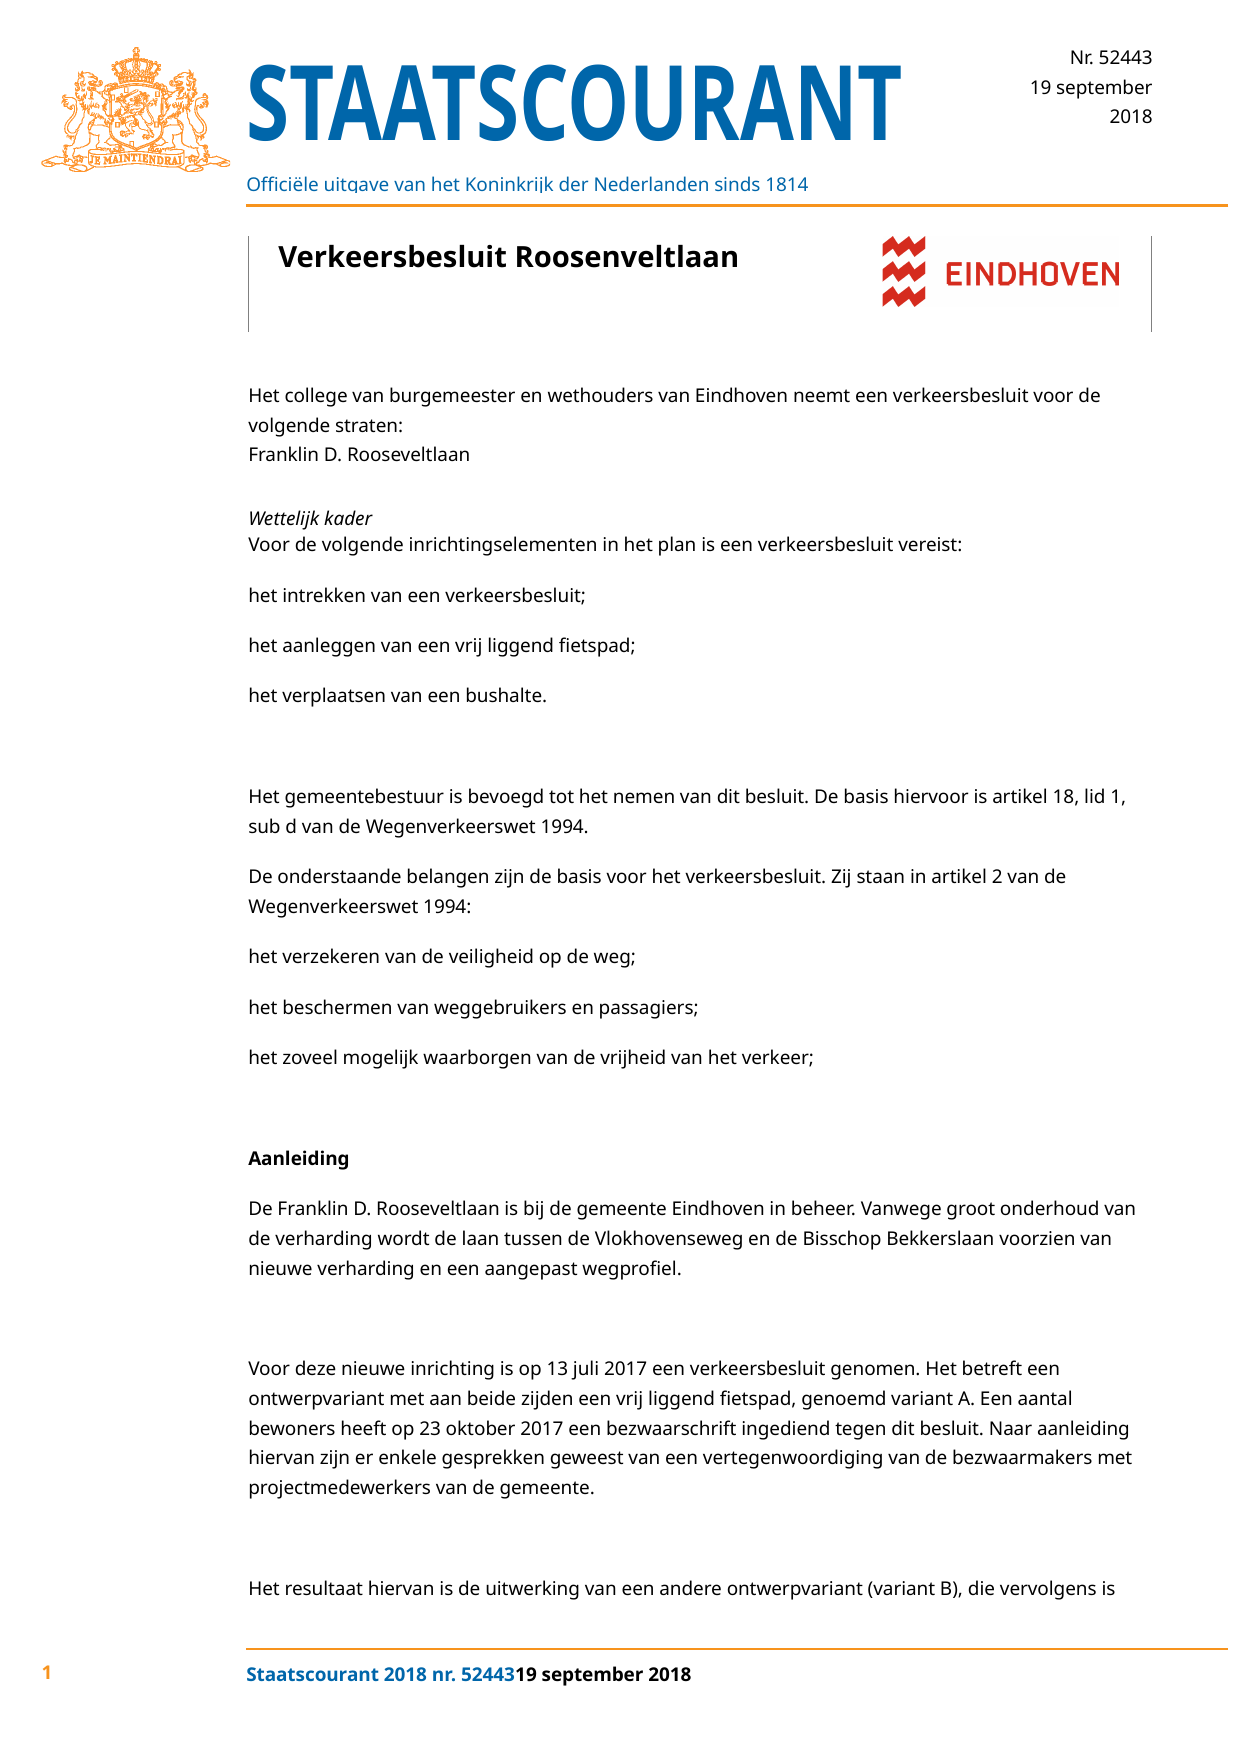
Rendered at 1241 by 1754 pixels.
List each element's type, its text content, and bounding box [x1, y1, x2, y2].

text het zoveel mogelijk waarborgen van de vrijheid van het verkeer; [248, 1044, 1152, 1070]
text het verzekeren van de veiligheid op de weg; [248, 943, 1152, 969]
picture [41, 47, 231, 172]
text Voor deze nieuwe inrichting is op 13 juli 2017 een verkeersbesluit genomen. Het betreft een ontwerpvariant met aan beide zijden een vrij liggend fietspad, genoemd variant A. Een aantal bewoners heeft op 23 oktober 2017 een bezwaarschrift ingediend tegen dit besluit. Naar aanleiding hiervan zijn er enkele gesprekken geweest van een vertegenwoordiging van de bezwaarmakers met projectmedewerkers van de gemeente. [248, 1356, 1152, 1499]
picture [882, 236, 1119, 307]
text Het resultaat hiervan is de uitwerking van een andere ontwerpvariant (variant B), die vervolgens is [248, 1575, 1152, 1600]
table_header [850, 236, 1151, 332]
text Voor de volgende inrichtingselementen in het plan is een verkeersbesluit vereist: [248, 531, 1152, 557]
text het aanleggen van een vrij liggend fietspad; [248, 632, 1152, 658]
text Het gemeentebestuur is bevoegd tot het nemen van dit besluit. De basis hiervoor is artikel 18, lid 1, sub d van de Wegenverkeerswet 1994. [248, 783, 1152, 839]
table_header Verkeersbesluit Roosenveltlaan [249, 236, 850, 332]
text het intrekken van een verkeersbesluit; [248, 582, 1152, 607]
text Aanleiding [248, 1145, 1152, 1171]
text Het college van burgemeester en wethouders van Eindhoven neemt een verkeersbesluit voor de volgende straten: [248, 382, 1152, 438]
text het beschermen van weggebruikers en passagiers; [248, 994, 1152, 1019]
text De Franklin D. Rooseveltlaan is bij de gemeente Eindhoven in beheer. Vanwege groot onderhoud van de verharding wordt de laan tussen de Vlokhovenseweg en de Bisschop Bekkerslaan voorzien van nieuwe verharding en een aangepast wegprofiel. [248, 1196, 1152, 1280]
text Wettelijk kader [248, 506, 1152, 531]
text De onderstaande belangen zijn de basis voor het verkeersbesluit. Zij staan in artikel 2 van de Wegenverkeerswet 1994: [248, 863, 1152, 919]
text Franklin D. Rooseveltlaan [248, 442, 1152, 467]
text het verplaatsen van een bushalte. [248, 683, 1152, 708]
